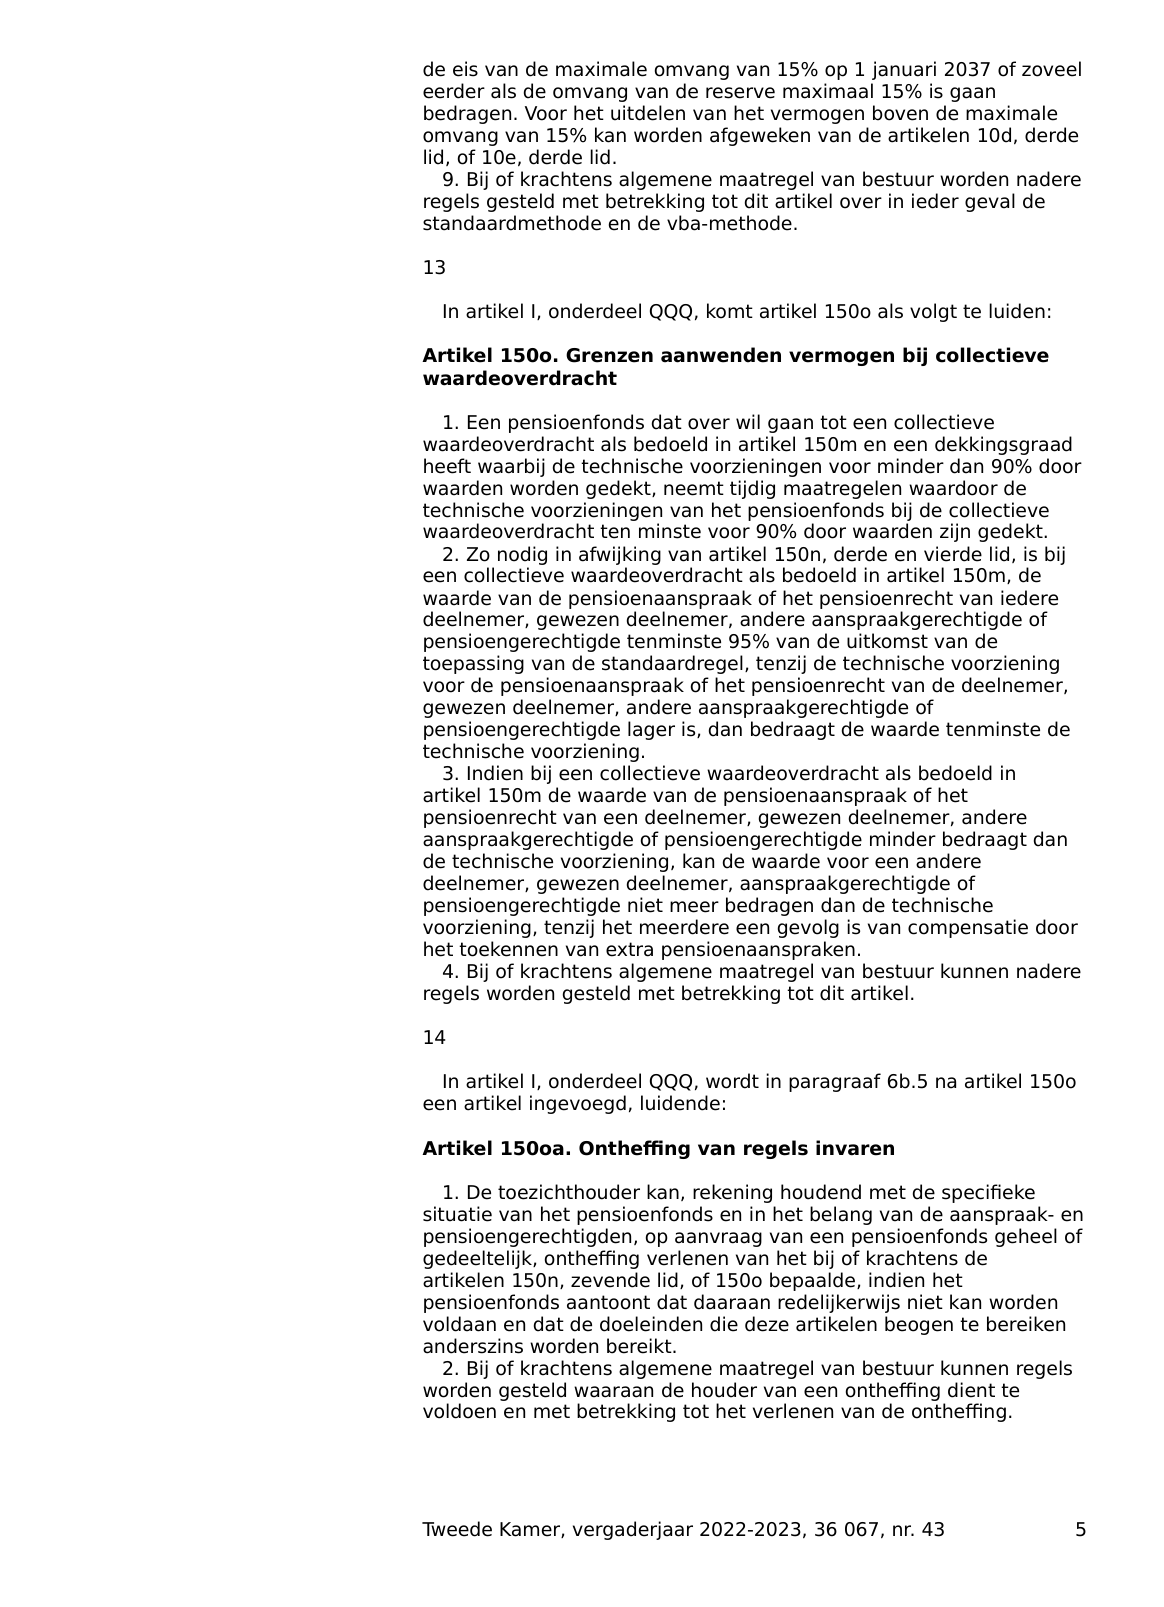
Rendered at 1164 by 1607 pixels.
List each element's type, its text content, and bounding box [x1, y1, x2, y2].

text 1. Een pensioenfonds dat over wil gaan tot een collectieve waardeoverdracht als bedoeld in artikel 150m en een dekkingsgraad heeft waarbij de technische voorzieningen voor minder dan 90% door waarden worden gedekt, neemt tijdig maatregelen waardoor de technische voorzieningen van het pensioenfonds bij de collectieve waardeoverdracht ten minste voor 90% door waarden zijn gedekt. [422, 412, 1087, 543]
text 3. Indien bij een collectieve waardeoverdracht als bedoeld in artikel 150m de waarde van de pensioenaanspraak of het pensioenrecht van een deelnemer, gewezen deelnemer, andere aanspraakgerechtigde of pensioengerechtigde minder bedraagt dan de technische voorziening, kan de waarde voor een andere deelnemer, gewezen deelnemer, aanspraakgerechtigde of pensioengerechtigde niet meer bedragen dan de technische voorziening, tenzij het meerdere een gevolg is van compensatie door het toekennen van extra pensioenaanspraken. [422, 763, 1087, 961]
text 2. Zo nodig in afwijking van artikel 150n, derde en vierde lid, is bij een collectieve waardeoverdracht als bedoeld in artikel 150m, de waarde van de pensioenaanspraak of het pensioenrecht van iedere deelnemer, gewezen deelnemer, andere aanspraakgerechtigde of pensioengerechtigde tenminste 95% van de uitkomst van de toepassing van de standaardregel, tenzij de technische voorziening voor de pensioenaanspraak of het pensioenrecht van de deelnemer, gewezen deelnemer, andere aanspraakgerechtigde of pensioengerechtigde lager is, dan bedraagt de waarde tenminste de technische voorziening. [422, 543, 1087, 763]
text 2. Bij of krachtens algemene maatregel van bestuur kunnen regels worden gesteld waaraan de houder van een ontheffing dient te voldoen en met betrekking tot het verlenen van de ontheffing. [422, 1357, 1087, 1423]
text 4. Bij of krachtens algemene maatregel van bestuur kunnen nadere regels worden gesteld met betrekking tot dit artikel. [422, 961, 1087, 1005]
subtitle 13 [422, 257, 1087, 279]
subtitle Artikel 150oa. Ontheffing van regels invaren [422, 1137, 1087, 1159]
text In artikel I, onderdeel QQQ, komt artikel 150o als volgt te luiden: [422, 301, 1087, 323]
subtitle 14 [422, 1027, 1087, 1049]
text In artikel I, onderdeel QQQ, wordt in paragraaf 6b.5 na artikel 150o een artikel ingevoegd, luidende: [422, 1071, 1087, 1115]
text 9. Bij of krachtens algemene maatregel van bestuur worden nadere regels gesteld met betrekking tot dit artikel over in ieder geval de standaardmethode en de vba-methode. [422, 169, 1087, 235]
subtitle Artikel 150o. Grenzen aanwenden vermogen bij collectieve waardeoverdracht [422, 345, 1087, 389]
text de eis van de maximale omvang van 15% op 1 januari 2037 of zoveel eerder als de omvang van de reserve maximaal 15% is gaan bedragen. Voor het uitdelen van het vermogen boven de maximale omvang van 15% kan worden afgeweken van de artikelen 10d, derde lid, of 10e, derde lid. [422, 59, 1087, 169]
text 1. De toezichthouder kan, rekening houdend met de specifieke situatie van het pensioenfonds en in het belang van de aanspraak- en pensioengerechtigden, op aanvraag van een pensioenfonds geheel of gedeeltelijk, ontheffing verlenen van het bij of krachtens de artikelen 150n, zevende lid, of 150o bepaalde, indien het pensioenfonds aantoont dat daaraan redelijkerwijs niet kan worden voldaan en dat de doeleinden die deze artikelen beogen te bereiken anderszins worden bereikt. [422, 1182, 1087, 1357]
